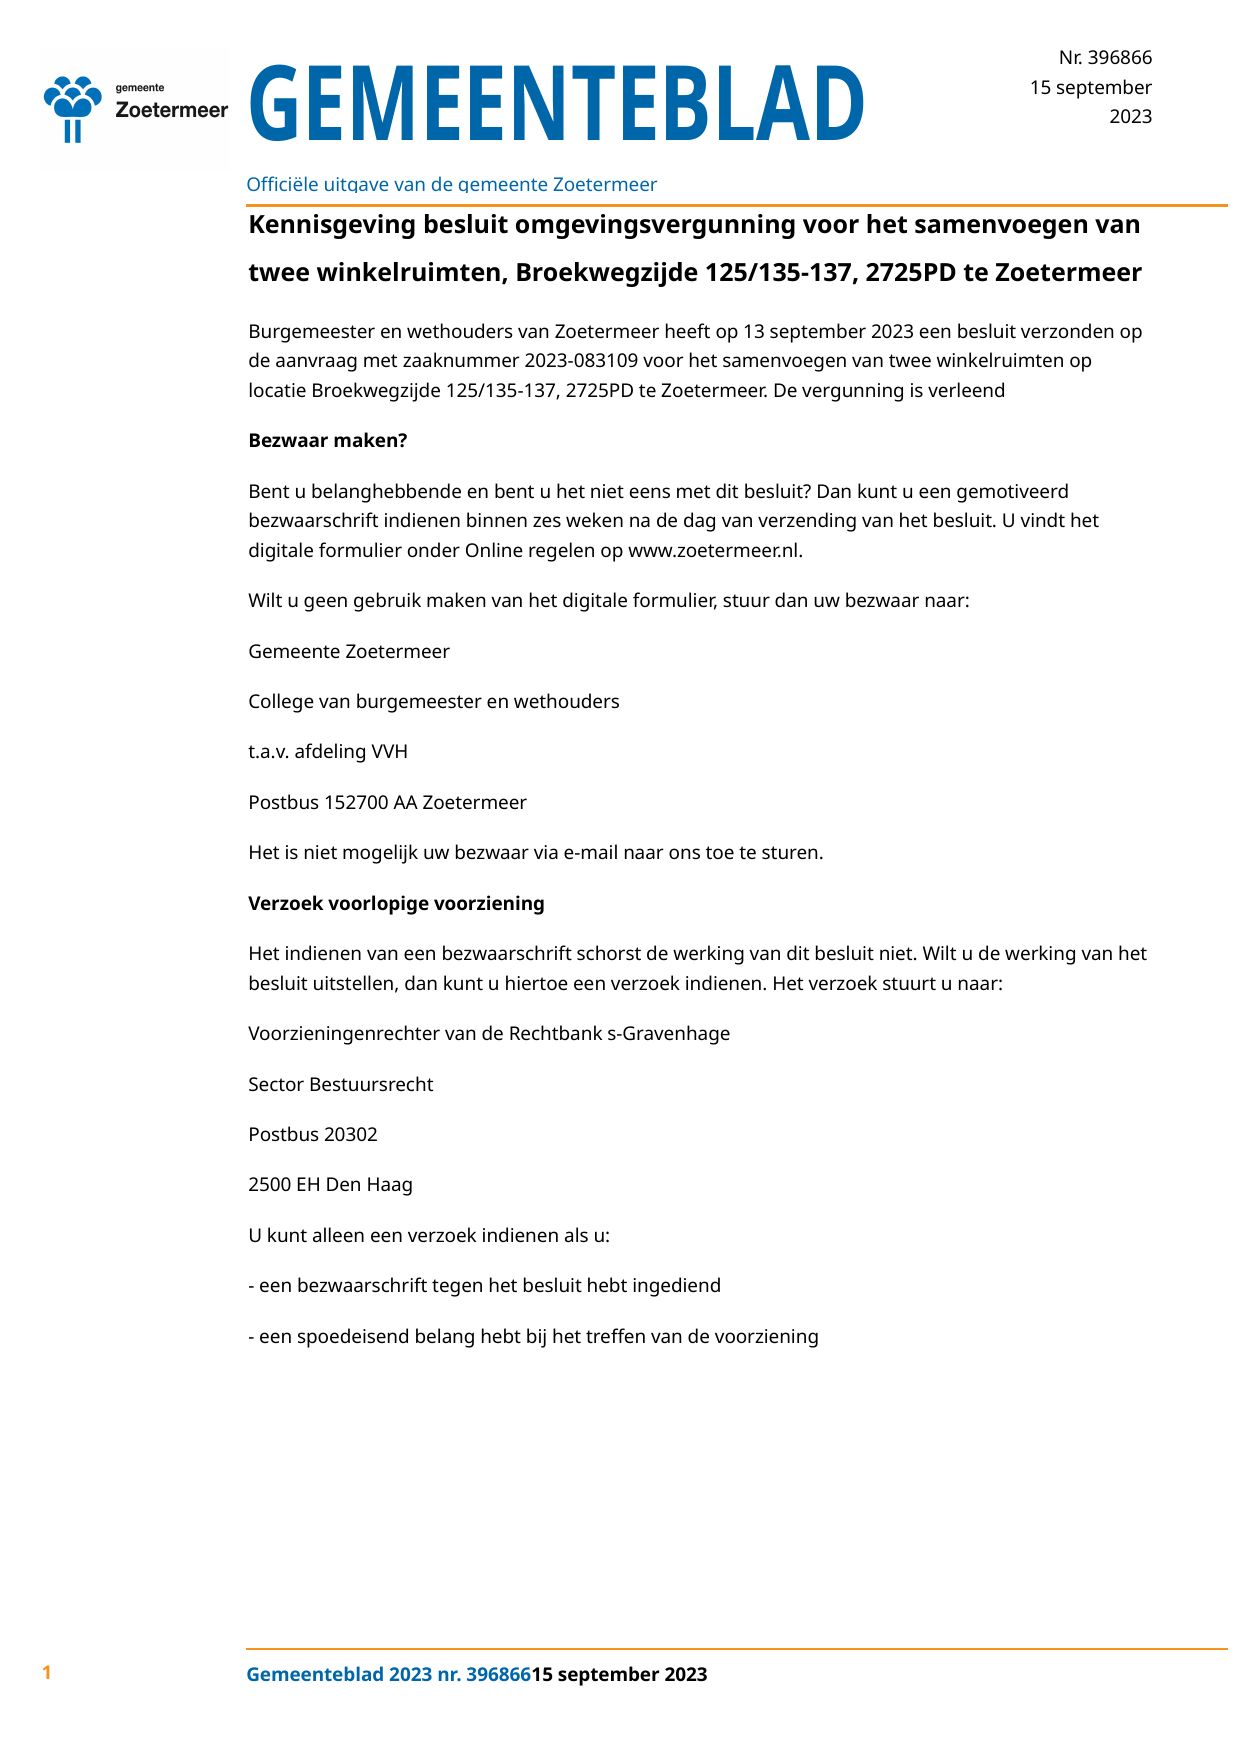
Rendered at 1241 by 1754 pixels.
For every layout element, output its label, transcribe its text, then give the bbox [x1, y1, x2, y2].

picture [41, 47, 231, 172]
text - een spoedeisend belang hebt bij het treffen van de voorziening [248, 1323, 1152, 1349]
text Wilt u geen gebruik maken van het digitale formulier, stuur dan uw bezwaar naar: [248, 587, 1152, 613]
text Het indienen van een bezwaarschrift schorst de werking van dit besluit niet. Wilt u de werking van het besluit uitstellen, dan kunt u hiertoe een verzoek indienen. Het verzoek stuurt u naar: [248, 940, 1152, 996]
text Bezwaar maken? [248, 427, 1152, 453]
text Voorzieningenrechter van de Rechtbank s-Gravenhage [248, 1020, 1152, 1046]
text U kunt alleen een verzoek indienen als u: [248, 1222, 1152, 1248]
text Het is niet mogelijk uw bezwaar via e-mail naar ons toe te sturen. [248, 839, 1152, 865]
text t.a.v. afdeling VVH [248, 739, 1152, 764]
text Postbus 20302 [248, 1121, 1152, 1147]
text Bent u belanghebbende en bent u het niet eens met dit besluit? Dan kunt u een gemotiveerd bezwaarschrift indienen binnen zes weken na de dag van verzending van het besluit. U vindt het digitale formulier onder Online regelen op www.zoetermeer.nl. [248, 478, 1152, 563]
text Sector Bestuursrecht [248, 1071, 1152, 1097]
text Verzoek voorlopige voorziening [248, 890, 1152, 916]
text College van burgemeester en wethouders [248, 688, 1152, 714]
text Kennisgeving besluit omgevingsvergunning voor het samenvoegen van twee winkelruimten, Broekwegzijde 125/135-137, 2725PD te Zoetermeer [248, 207, 1152, 288]
text Gemeente Zoetermeer [248, 638, 1152, 664]
text Postbus 152700 AA Zoetermeer [248, 789, 1152, 815]
text 2500 EH Den Haag [248, 1172, 1152, 1197]
text Burgemeester en wethouders van Zoetermeer heeft op 13 september 2023 een besluit verzonden op de aanvraag met zaaknummer 2023-083109 voor het samenvoegen van twee winkelruimten op locatie Broekwegzijde 125/135-137, 2725PD te Zoetermeer. De vergunning is verleend [248, 318, 1152, 403]
text - een bezwaarschrift tegen het besluit hebt ingediend [248, 1272, 1152, 1298]
